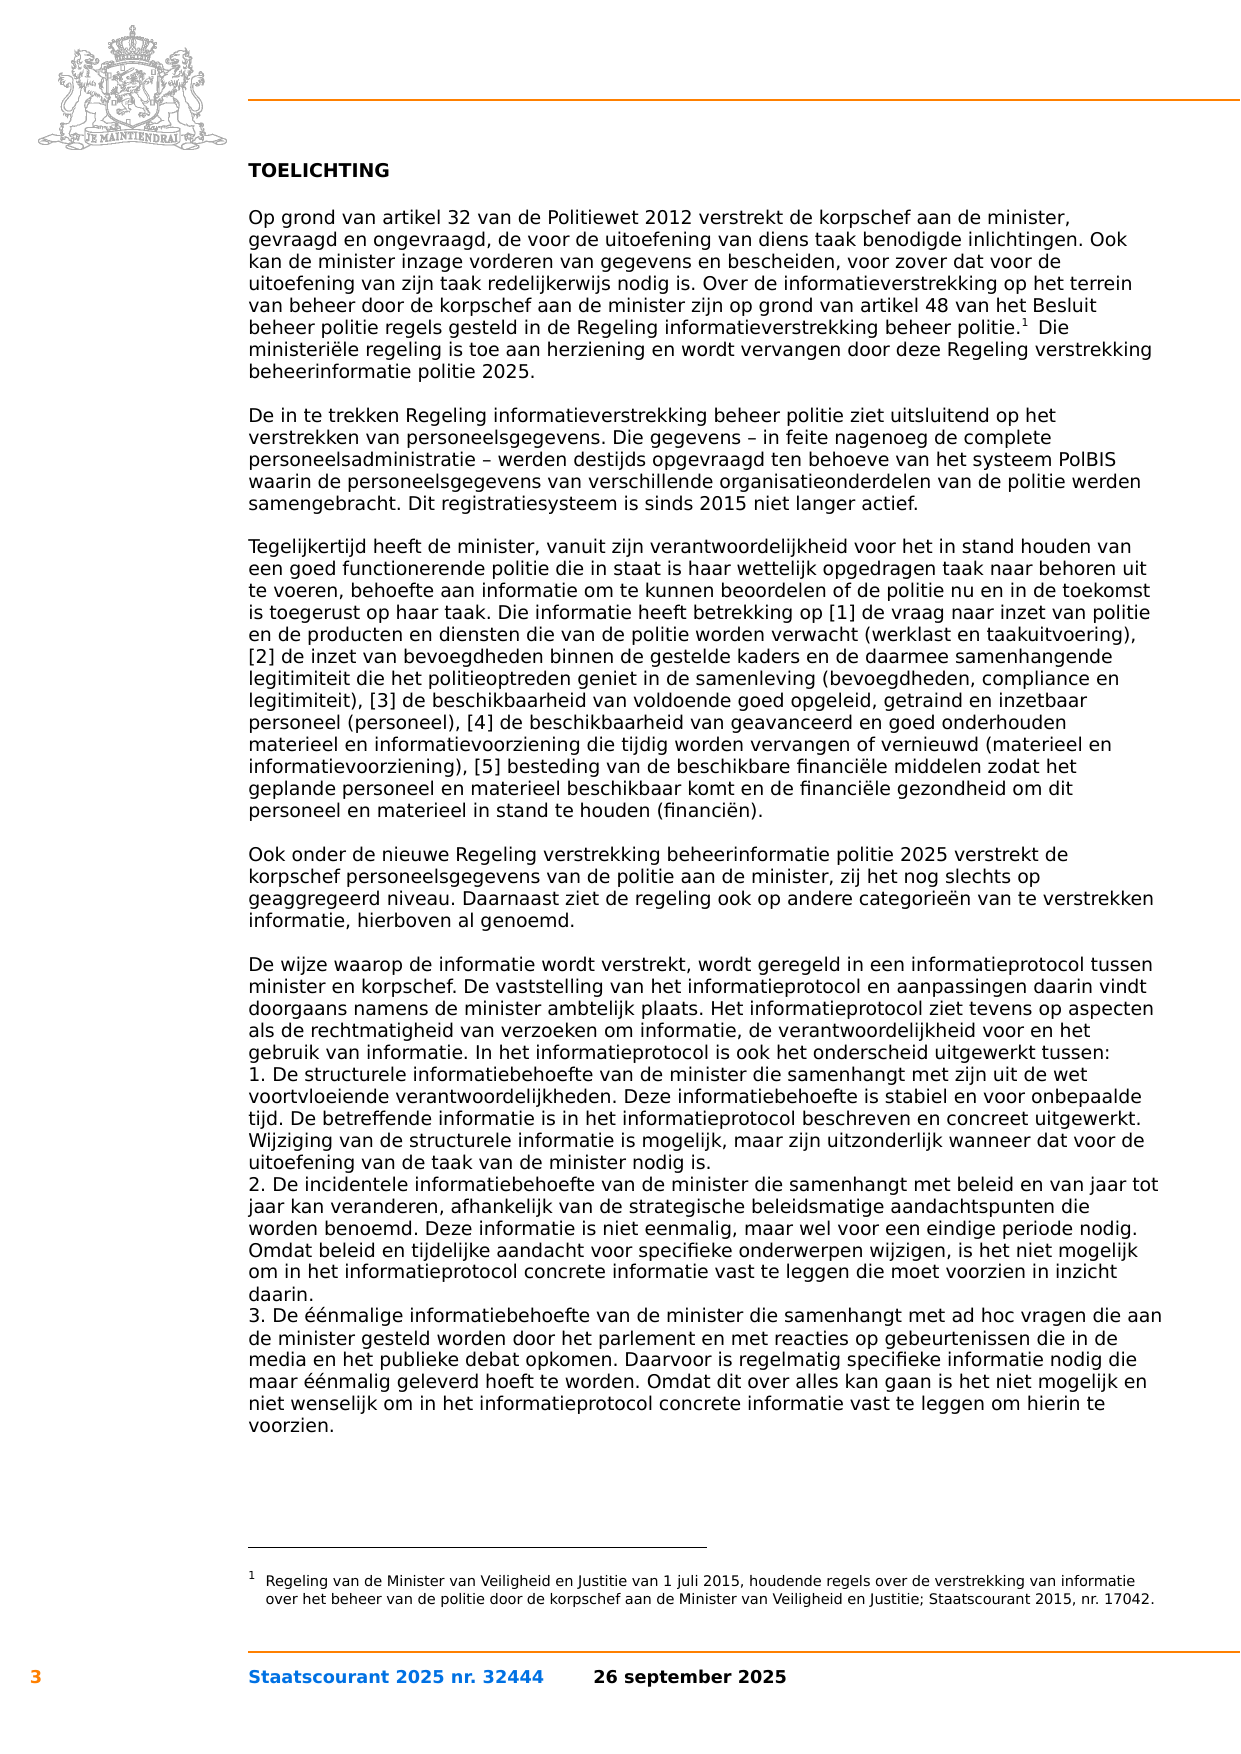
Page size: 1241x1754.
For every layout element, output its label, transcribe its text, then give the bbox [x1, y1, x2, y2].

text De wijze waarop de informatie wordt verstrekt, wordt geregeld in een informatieprotocol tussen minister en korpschef. De vaststelling van het informatieprotocol en aanpassingen daarin vindt doorgaans namens de minister ambtelijk plaats. Het informatieprotocol ziet tevens op aspecten als de rechtmatigheid van verzoeken om informatie, de verantwoordelijkheid voor en het gebruik van informatie. In het informatieprotocol is ook het onderscheid uitgewerkt tussen: [248, 954, 1163, 1064]
text De in te trekken Regeling informatieverstrekking beheer politie ziet uitsluitend op het verstrekken van personeelsgegevens. Die gegevens – in feite nagenoeg de complete personeelsadministratie – werden destijds opgevraagd ten behoeve van het systeem PolBIS waarin de personeelsgegevens van verschillende organisatieonderdelen van de politie werden samengebracht. Dit registratiesysteem is sinds 2015 niet langer actief. [248, 404, 1163, 514]
subtitle TOELICHTING [248, 160, 1163, 182]
text 2. De incidentele informatiebehoefte van de minister die samenhangt met beleid en van jaar tot jaar kan veranderen, afhankelijk van de strategische beleidsmatige aandachtspunten die worden benoemd. Deze informatie is niet eenmalig, maar wel voor een eindige periode nodig. Omdat beleid en tijdelijke aandacht voor specifieke onderwerpen wijzigen, is het niet mogelijk om in het informatieprotocol concrete informatie vast te leggen die moet voorzien in inzicht daarin. [248, 1173, 1163, 1305]
text Tegelijkertijd heeft de minister, vanuit zijn verantwoordelijkheid voor het in stand houden van een goed functionerende politie die in staat is haar wettelijk opgedragen taak naar behoren uit te voeren, behoefte aan informatie om te kunnen beoordelen of de politie nu en in de toekomst is toegerust op haar taak. Die informatie heeft betrekking op [1] de vraag naar inzet van politie en de producten en diensten die van de politie worden verwacht (werklast en taakuitvoering), [2] de inzet van bevoegdheden binnen de gestelde kaders en de daarmee samenhangende legitimiteit die het politieoptreden geniet in de samenleving (bevoegdheden, compliance en legitimiteit), [3] de beschikbaarheid van voldoende goed opgeleid, getraind en inzetbaar personeel (personeel), [4] de beschikbaarheid van geavanceerd en goed onderhouden materieel en informatievoorziening die tijdig worden vervangen of vernieuwd (materieel en informatievoorziening), [5] besteding van de beschikbare financiële middelen zodat het geplande personeel en materieel beschikbaar komt en de financiële gezondheid om dit personeel en materieel in stand te houden (financiën). [248, 536, 1163, 822]
text Regeling van de Minister van Veiligheid en Justitie van 1 juli 2015, houdende regels over de verstrekking van informatie over het beheer van de politie door de korpschef aan de Minister van Veiligheid en Justitie; Staatscourant 2015, nr. 17042. [248, 1569, 1163, 1608]
text Op grond van artikel 32 van de Politiewet 2012 verstrekt de korpschef aan de minister, gevraagd en ongevraagd, de voor de uitoefening van diens taak benodigde inlichtingen. Ook kan de minister inzage vorderen van gegevens en bescheiden, voor zover dat voor de uitoefening van zijn taak redelijkerwijs nodig is. Over de informatieverstrekking op het terrein van beheer door de korpschef aan de minister zijn op grond van artikel 48 van het Besluit beheer politie regels gesteld in de Regeling informatieverstrekking beheer politie. Die ministeriële regeling is toe aan herziening en wordt vervangen door deze Regeling verstrekking beheerinformatie politie 2025. [248, 207, 1163, 383]
picture [38, 25, 227, 150]
text 1. De structurele informatiebehoefte van de minister die samenhangt met zijn uit de wet voortvloeiende verantwoordelijkheden. Deze informatiebehoefte is stabiel en voor onbepaalde tijd. De betreffende informatie is in het informatieprotocol beschreven en concreet uitgewerkt. Wijziging van de structurele informatie is mogelijk, maar zijn uitzonderlijk wanneer dat voor de uitoefening van de taak van de minister nodig is. [248, 1064, 1163, 1173]
text Ook onder de nieuwe Regeling verstrekking beheerinformatie politie 2025 verstrekt de korpschef personeelsgegevens van de politie aan de minister, zij het nog slechts op geaggregeerd niveau. Daarnaast ziet de regeling ook op andere categorieën van te verstrekken informatie, hierboven al genoemd. [248, 844, 1163, 932]
text 3. De éénmalige informatiebehoefte van de minister die samenhangt met ad hoc vragen die aan de minister gesteld worden door het parlement en met reacties op gebeurtenissen die in de media en het publieke debat opkomen. Daarvoor is regelmatig specifieke informatie nodig die maar éénmalig geleverd hoeft te worden. Omdat dit over alles kan gaan is het niet mogelijk en niet wenselijk om in het informatieprotocol concrete informatie vast te leggen om hierin te voorzien. [248, 1305, 1163, 1437]
